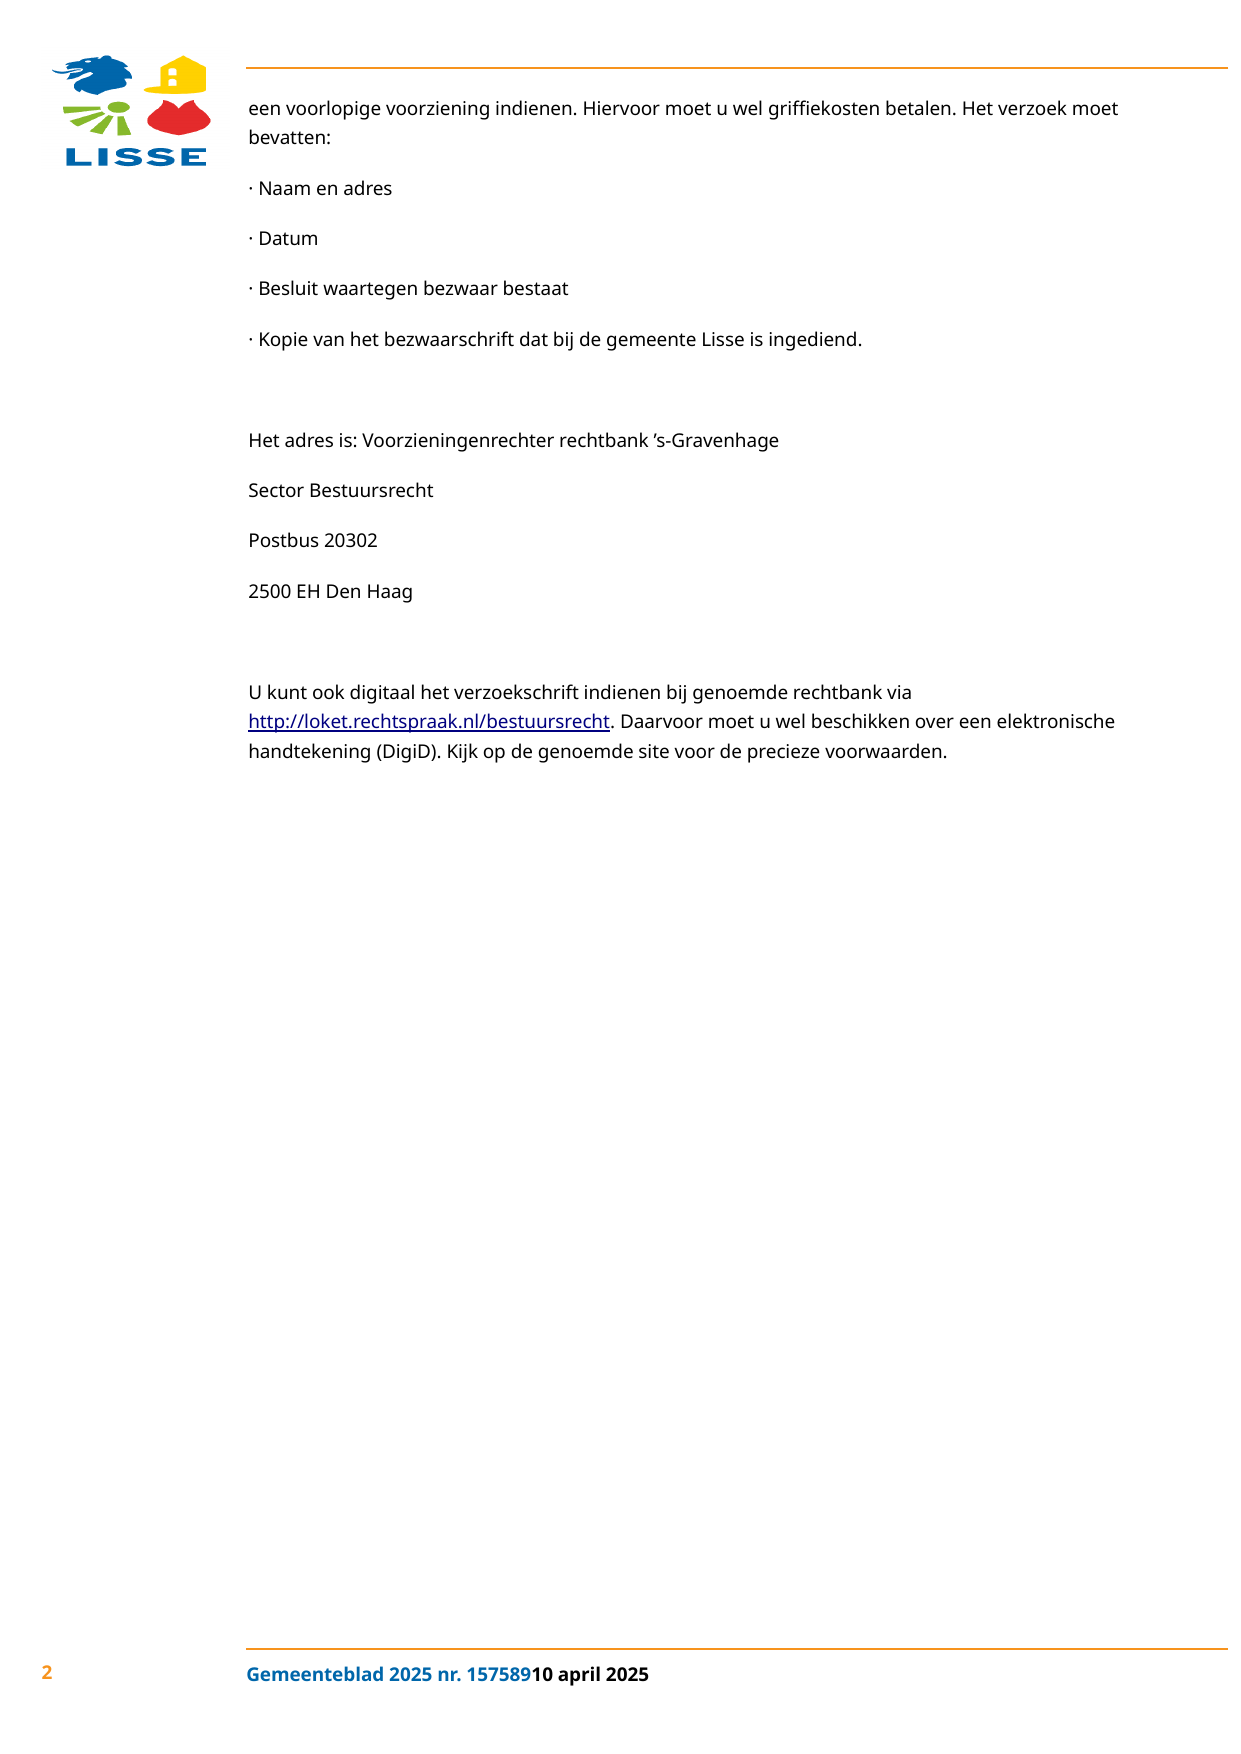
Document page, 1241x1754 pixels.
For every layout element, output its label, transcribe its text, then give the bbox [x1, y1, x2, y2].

text een voorlopige voorziening indienen. Hiervoor moet u wel griffiekosten betalen. Het verzoek moet bevatten: [248, 95, 1152, 150]
text · Kopie van het bezwaarschrift dat bij de gemeente Lisse is ingediend. [248, 326, 1152, 352]
text Sector Bestuursrecht [248, 477, 1152, 503]
text Het adres is: Voorzieningenrechter rechtbank ’s-Gravenhage [248, 427, 1152, 453]
text · Naam en adres [248, 175, 1152, 201]
text U kunt ook digitaal het verzoekschrift indienen bij genoemde rechtbank via http://loket.rechtspraak.nl/bestuursrecht. Daarvoor moet u wel beschikken over een elektronische handtekening (DigiD). Kijk op de genoemde site voor de precieze voorwaarden. [248, 679, 1152, 764]
text 2500 EH Den Haag [248, 578, 1152, 604]
picture [41, 47, 231, 172]
text · Datum [248, 225, 1152, 251]
text · Besluit waartegen bezwaar bestaat [248, 276, 1152, 301]
text Postbus 20302 [248, 528, 1152, 553]
